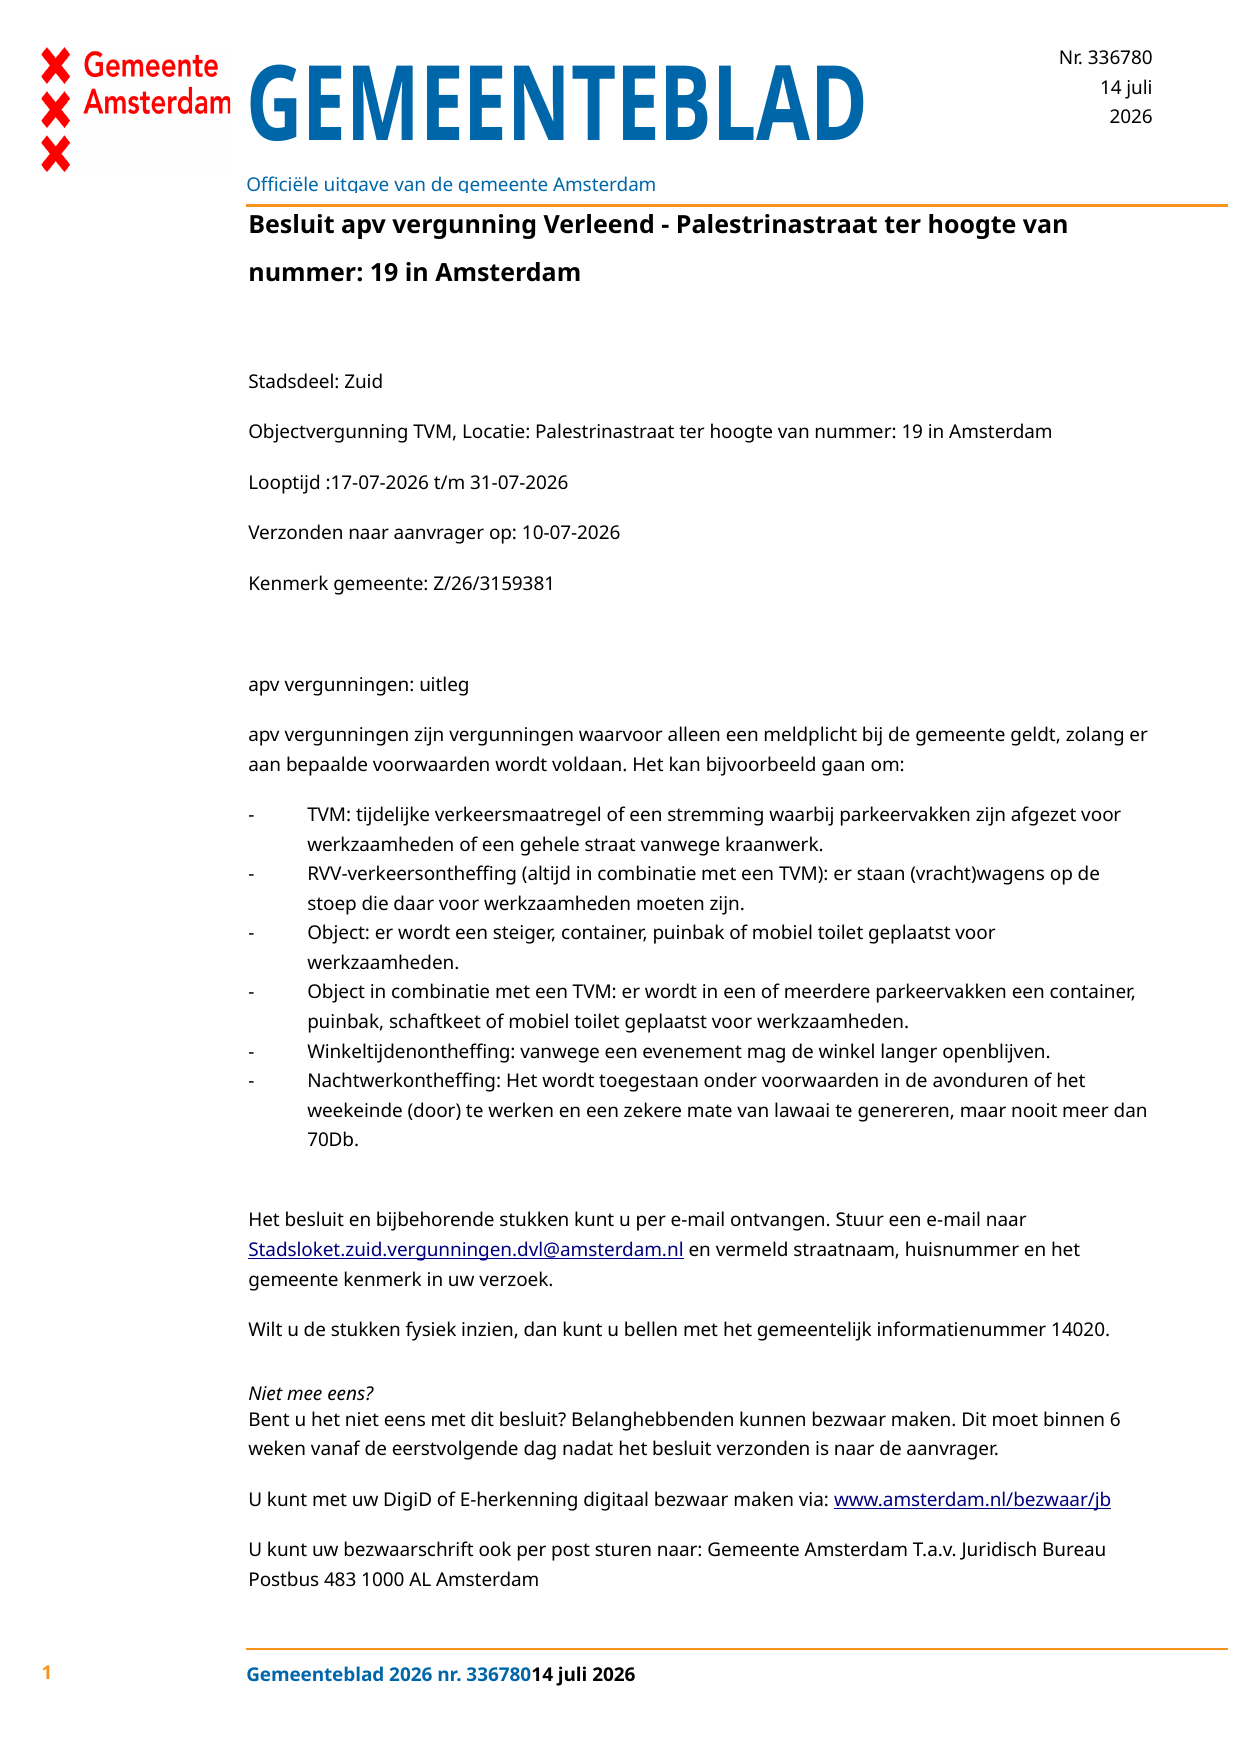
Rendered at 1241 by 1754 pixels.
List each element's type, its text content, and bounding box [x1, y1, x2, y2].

list TVM: tijdelijke verkeersmaatregel of een stremming waarbij parkeervakken zijn afgezet voor werkzaamheden of een gehele straat vanwege kraanwerk. [248, 801, 1152, 857]
list Object in combinatie met een TVM: er wordt in een of meerdere parkeervakken een container, puinbak, schaftkeet of mobiel toilet geplaatst voor werkzaamheden. [248, 979, 1152, 1034]
text Niet mee eens? [248, 1380, 1152, 1406]
text Het besluit en bijbehorende stukken kunt u per e-mail ontvangen. Stuur een e-mail naar Stadsloket.zuid.vergunningen.dvl@amsterdam.nl en vermeld straatnaam, huisnummer en het gemeente kenmerk in uw verzoek. [248, 1207, 1152, 1292]
list Winkeltijdenontheffing: vanwege een evenement mag de winkel langer openblijven. [248, 1038, 1152, 1064]
list RVV-verkeersontheffing (altijd in combinatie met een TVM): er staan (vracht)wagens op de stoep die daar voor werkzaamheden moeten zijn. [248, 860, 1152, 916]
text U kunt met uw DigiD of E-herkenning digitaal bezwaar maken via: www.amsterdam.nl/bezwaar/jb [248, 1486, 1152, 1512]
text Looptijd :17-07-2026 t/m 31-07-2026 [248, 469, 1152, 495]
text U kunt uw bezwaarschrift ook per post sturen naar: Gemeente Amsterdam T.a.v. Juridisch Bureau Postbus 483 1000 AL Amsterdam [248, 1536, 1152, 1592]
list Object: er wordt een steiger, container, puinbak of mobiel toilet geplaatst voor werkzaamheden. [248, 919, 1152, 975]
text apv vergunningen: uitleg [248, 671, 1152, 697]
text Kenmerk gemeente: Z/26/3159381 [248, 570, 1152, 596]
text Besluit apv vergunning Verleend - Palestrinastraat ter hoogte van nummer: 19 in Amsterdam [248, 207, 1152, 288]
text Bent u het niet eens met dit besluit? Belanghebbenden kunnen bezwaar maken. Dit moet binnen 6 weken vanaf de eerstvolgende dag nadat het besluit verzonden is naar de aanvrager. [248, 1406, 1152, 1461]
picture [41, 47, 231, 172]
text Wilt u de stukken fysiek inzien, dan kunt u bellen met het gemeentelijk informatienummer 14020. [248, 1316, 1152, 1342]
text apv vergunningen zijn vergunningen waarvoor alleen een meldplicht bij de gemeente geldt, zolang er aan bepaalde voorwaarden wordt voldaan. Het kan bijvoorbeeld gaan om: [248, 721, 1152, 777]
list Nachtwerkontheffing: Het wordt toegestaan onder voorwaarden in de avonduren of het weekeinde (door) te werken en een zekere mate van lawaai te genereren, maar nooit meer dan 70Db. [248, 1067, 1152, 1152]
text Verzonden naar aanvrager op: 10-07-2026 [248, 519, 1152, 545]
text Stadsdeel: Zuid [248, 368, 1152, 394]
text Objectvergunning TVM, Locatie: Palestrinastraat ter hoogte van nummer: 19 in Amsterdam [248, 419, 1152, 444]
